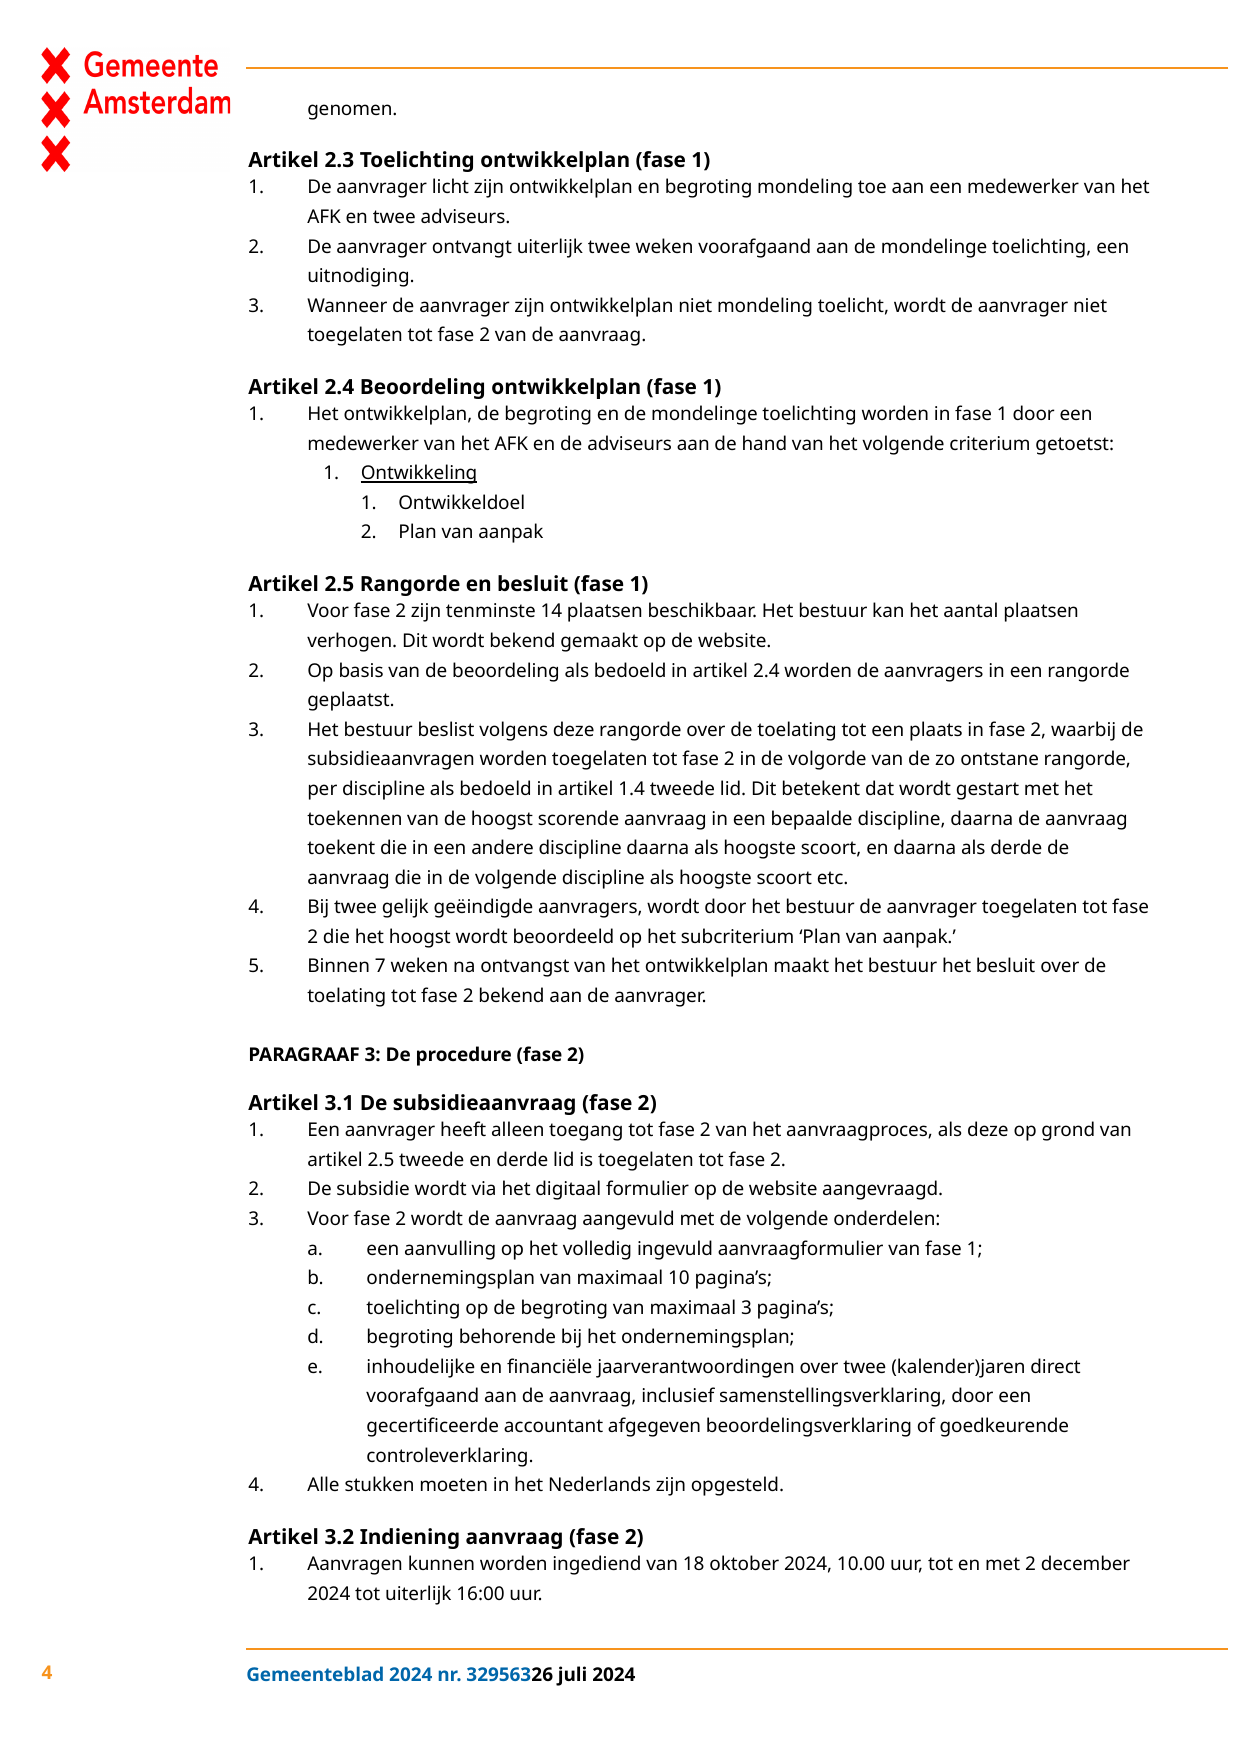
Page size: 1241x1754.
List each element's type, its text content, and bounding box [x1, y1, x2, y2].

list Ontwikkeldoel [361, 489, 1152, 515]
text Artikel 2.4 Beoordeling ontwikkelplan (fase 1) [248, 372, 1152, 400]
list Ontwikkeling [323, 459, 1152, 485]
list inhoudelijke en financiële jaarverantwoordingen over twee (kalender)jaren direct voorafgaand aan de aanvraag, inclusief samenstellingsverklaring, door een gecertificeerde accountant afgegeven beoordelingsverklaring of goedkeurende controleverklaring. [307, 1353, 1152, 1467]
list een aanvulling op het volledig ingevuld aanvraagformulier van fase 1; [307, 1235, 1152, 1260]
text Artikel 2.5 Rangorde en besluit (fase 1) [248, 569, 1152, 598]
list Aanvragen kunnen worden ingediend van 18 oktober 2024, 10.00 uur, tot en met 2 december 2024 tot uiterlijk 16:00 uur. [248, 1550, 1152, 1606]
list Het ontwikkelplan, de begroting en de mondelinge toelichting worden in fase 1 door een medewerker van het AFK en de adviseurs aan de hand van het volgende criterium getoetst: [248, 400, 1152, 456]
list De aanvrager ontvangt uiterlijk twee weken voorafgaand aan de mondelinge toelichting, een uitnodiging. [248, 233, 1152, 288]
list Een aanvrager heeft alleen toegang tot fase 2 van het aanvraagproces, als deze op grond van artikel 2.5 tweede en derde lid is toegelaten tot fase 2. [248, 1116, 1152, 1172]
text PARAGRAAF 3: De procedure (fase 2) [248, 1041, 1152, 1067]
list Bij twee gelijk geëindigde aanvragers, wordt door het bestuur de aanvrager toegelaten tot fase 2 die het hoogst wordt beoordeeld op het subcriterium ‘Plan van aanpak.’ [248, 893, 1152, 949]
list Het bestuur beslist volgens deze rangorde over de toelating tot een plaats in fase 2, waarbij de subsidieaanvragen worden toegelaten tot fase 2 in de volgorde van de zo ontstane rangorde, per discipline als bedoeld in artikel 1.4 tweede lid. Dit betekent dat wordt gestart met het toekennen van de hoogst scorende aanvraag in een bepaalde discipline, daarna de aanvraag toekent die in een andere discipline daarna als hoogste scoort, en daarna als derde de aanvraag die in de volgende discipline als hoogste scoort etc. [248, 716, 1152, 889]
list begroting behorende bij het ondernemingsplan; [307, 1323, 1152, 1349]
text Artikel 2.3 Toelichting ontwikkelplan (fase 1) [248, 145, 1152, 174]
list Binnen 7 weken na ontvangst van het ontwikkelplan maakt het bestuur het besluit over de toelating tot fase 2 bekend aan de aanvrager. [248, 953, 1152, 1008]
picture [41, 47, 231, 172]
list Alle stukken moeten in het Nederlands zijn opgesteld. [248, 1471, 1152, 1497]
list De subsidie wordt via het digitaal formulier op de website aangevraagd. [248, 1176, 1152, 1201]
list Voor fase 2 wordt de aanvraag aangevuld met de volgende onderdelen: [248, 1205, 1152, 1231]
list genomen. [248, 95, 1152, 121]
text Artikel 3.1 De subsidieaanvraag (fase 2) [248, 1088, 1152, 1116]
list Op basis van de beoordeling als bedoeld in artikel 2.4 worden de aanvragers in een rangorde geplaatst. [248, 657, 1152, 712]
list Wanneer de aanvrager zijn ontwikkelplan niet mondeling toelicht, wordt de aanvrager niet toegelaten tot fase 2 van de aanvraag. [248, 292, 1152, 347]
list De aanvrager licht zijn ontwikkelplan en begroting mondeling toe aan een medewerker van het AFK en twee adviseurs. [248, 174, 1152, 229]
list ondernemingsplan van maximaal 10 pagina’s; [307, 1264, 1152, 1290]
list Plan van aanpak [361, 519, 1152, 544]
list Voor fase 2 zijn tenminste 14 plaatsen beschikbaar. Het bestuur kan het aantal plaatsen verhogen. Dit wordt bekend gemaakt op de website. [248, 598, 1152, 653]
list toelichting op de begroting van maximaal 3 pagina’s; [307, 1294, 1152, 1319]
text Artikel 3.2 Indiening aanvraag (fase 2) [248, 1522, 1152, 1550]
